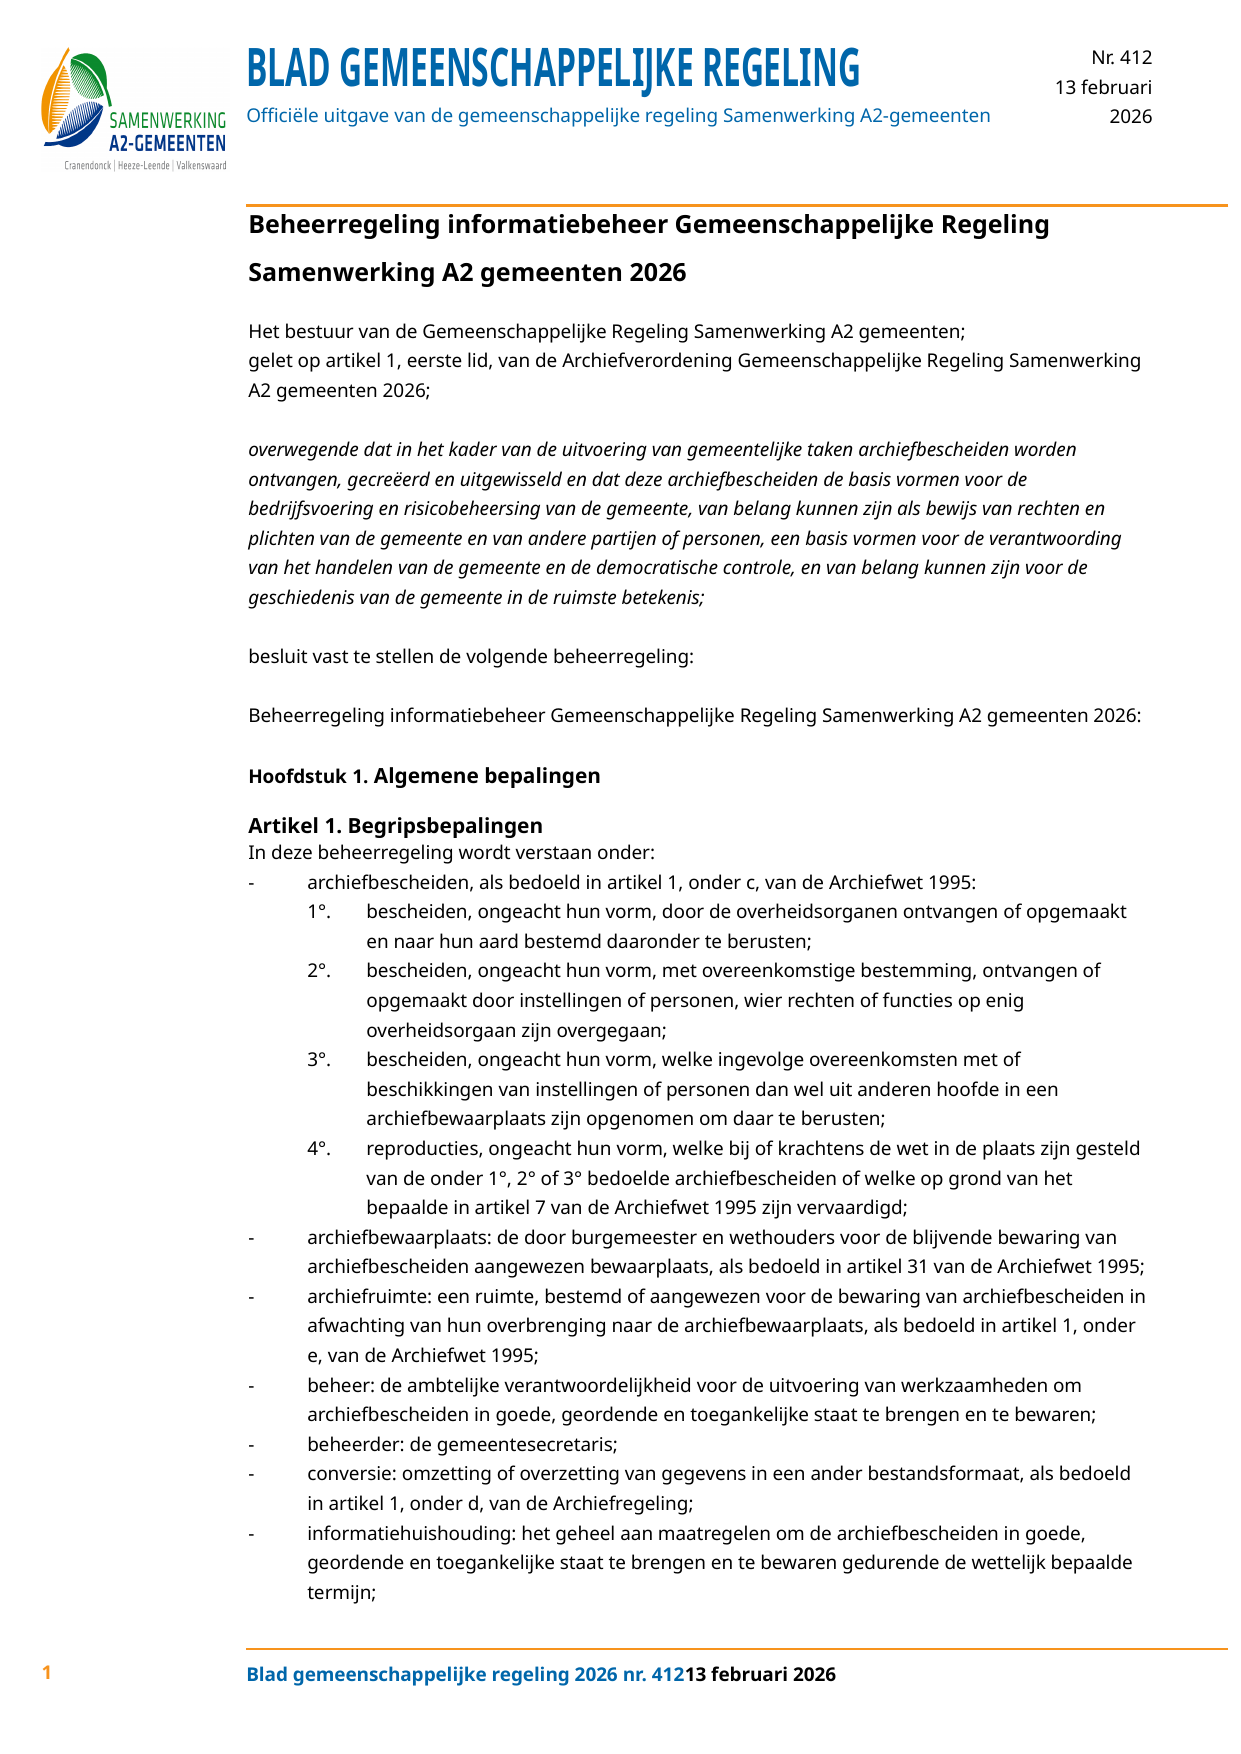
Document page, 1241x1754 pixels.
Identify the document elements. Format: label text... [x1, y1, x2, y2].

text Beheerregeling informatiebeheer Gemeenschappelijke Regeling Samenwerking A2 gemeenten 2026 [248, 207, 1152, 288]
text Artikel 1. Begripsbepalingen [248, 811, 1152, 839]
list beheerder: de gemeentesecretaris; [248, 1431, 1152, 1457]
list archiefbescheiden, als bedoeld in artikel 1, onder c, van de Archiefwet 1995: [248, 869, 1152, 895]
list bescheiden, ongeacht hun vorm, welke ingevolge overeenkomsten met of beschikkingen van instellingen of personen dan wel uit anderen hoofde in een archiefbewaarplaats zijn opgenomen om daar te berusten; [307, 1046, 1152, 1131]
list informatiehuishouding: het geheel aan maatregelen om de archiefbescheiden in goede, geordende en toegankelijke staat te brengen en te bewaren gedurende de wettelijk bepaalde termijn; [248, 1520, 1152, 1605]
text gelet op artikel 1, eerste lid, van de Archiefverordening Gemeenschappelijke Regeling Samenwerking A2 gemeenten 2026; [248, 347, 1152, 403]
text Het bestuur van de Gemeenschappelijke Regeling Samenwerking A2 gemeenten; [248, 318, 1152, 344]
text besluit vast te stellen de volgende beheerregeling: [248, 643, 1152, 669]
list bescheiden, ongeacht hun vorm, met overeenkomstige bestemming, ontvangen of opgemaakt door instellingen of personen, wier rechten of functies op enig overheidsorgaan zijn overgegaan; [307, 958, 1152, 1043]
list conversie: omzetting of overzetting van gegevens in een ander bestandsformaat, als bedoeld in artikel 1, onder d, van de Archiefregeling; [248, 1461, 1152, 1516]
list archiefbewaarplaats: de door burgemeester en wethouders voor de blijvende bewaring van archiefbescheiden aangewezen bewaarplaats, als bedoeld in artikel 31 van de Archiefwet 1995; [248, 1224, 1152, 1279]
text Hoofdstuk 1. Algemene bepalingen [248, 762, 1152, 790]
text Beheerregeling informatiebeheer Gemeenschappelijke Regeling Samenwerking A2 gemeenten 2026: [248, 702, 1152, 728]
list beheer: de ambtelijke verantwoordelijkheid voor de uitvoering van werkzaamheden om archiefbescheiden in goede, geordende en toegankelijke staat te brengen en te bewaren; [248, 1372, 1152, 1427]
list bescheiden, ongeacht hun vorm, door de overheidsorganen ontvangen of opgemaakt en naar hun aard bestemd daaronder te berusten; [307, 898, 1152, 954]
picture [41, 47, 231, 172]
text overwegende dat in het kader van de uitvoering van gemeentelijke taken archiefbescheiden worden ontvangen, gecreëerd en uitgewisseld en dat deze archiefbescheiden de basis vormen voor de bedrijfsvoering en risicobeheersing van de gemeente, van belang kunnen zijn als bewijs van rechten en plichten van de gemeente en van andere partijen of personen, een basis vormen voor de verantwoording van het handelen van de gemeente en de democratische controle, en van belang kunnen zijn voor de geschiedenis van de gemeente in de ruimste betekenis; [248, 436, 1152, 610]
list reproducties, ongeacht hun vorm, welke bij of krachtens de wet in de plaats zijn gesteld van de onder 1°, 2° of 3° bedoelde archiefbescheiden of welke op grond van het bepaalde in artikel 7 van de Archiefwet 1995 zijn vervaardigd; [307, 1135, 1152, 1220]
list archiefruimte: een ruimte, bestemd of aangewezen voor de bewaring van archiefbescheiden in afwachting van hun overbrenging naar de archiefbewaarplaats, als bedoeld in artikel 1, onder e, van de Archiefwet 1995; [248, 1283, 1152, 1368]
text In deze beheerregeling wordt verstaan onder: [248, 839, 1152, 865]
